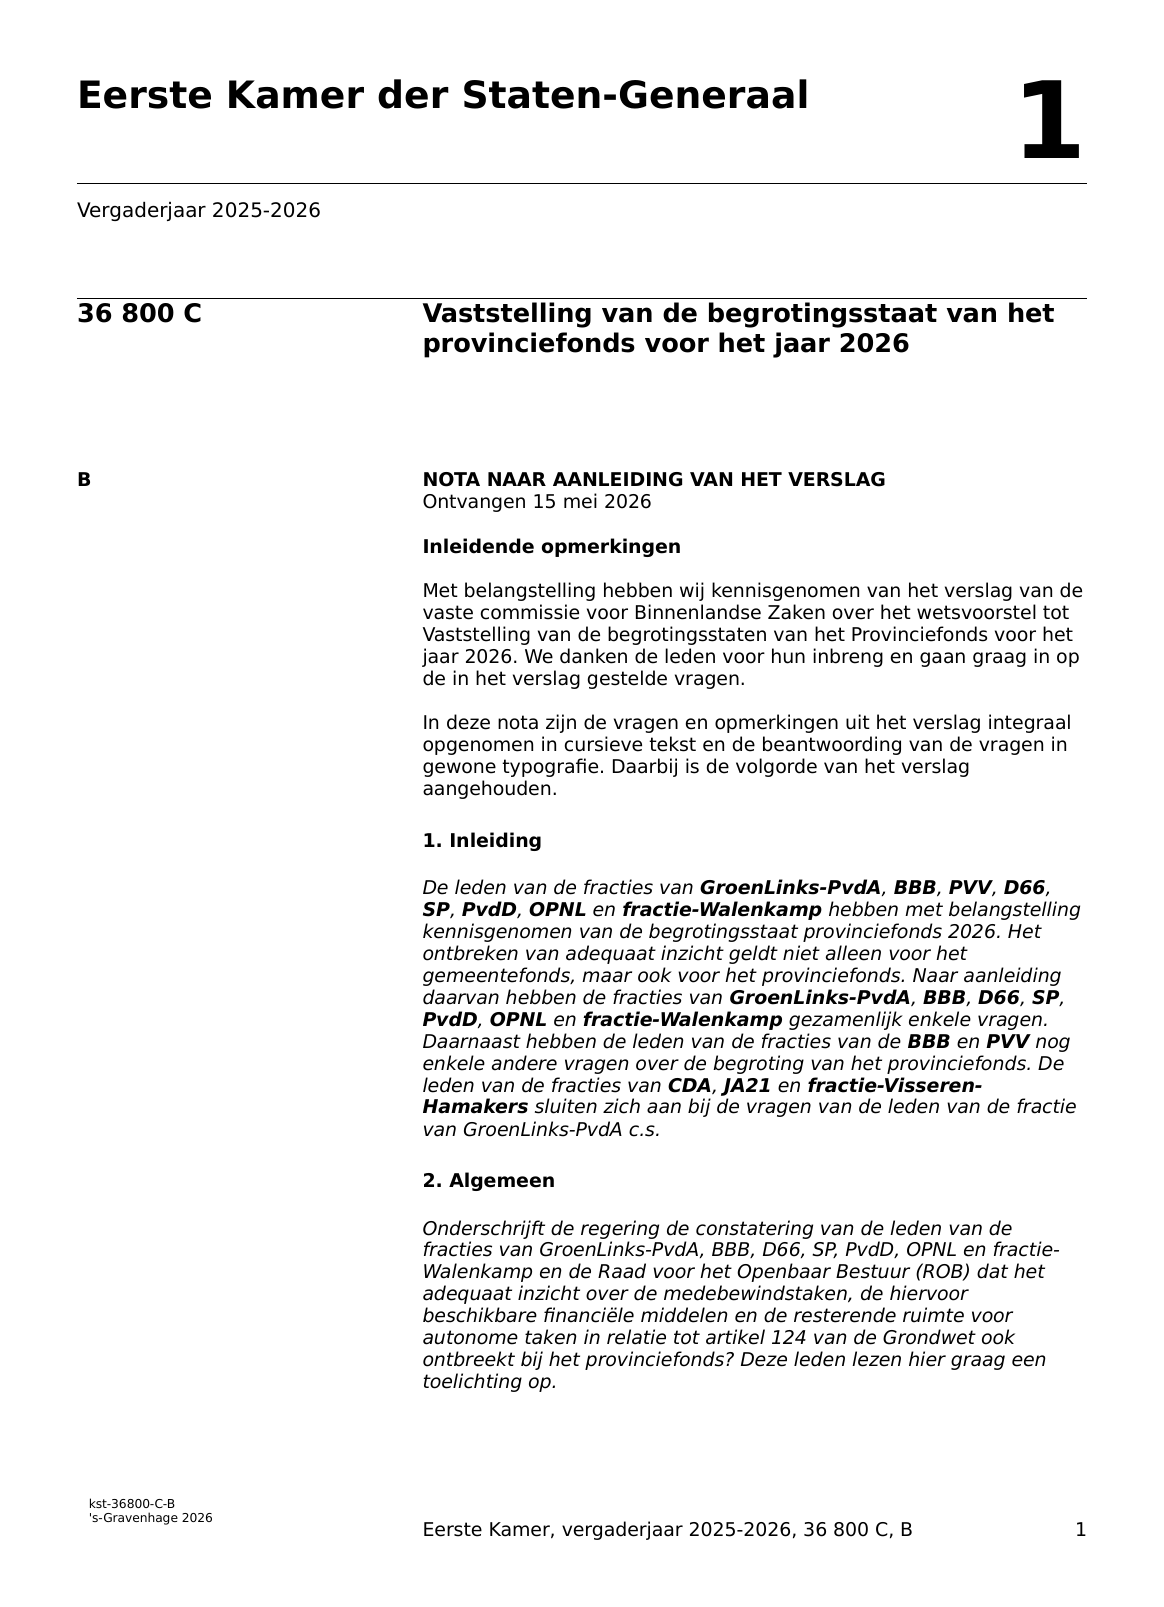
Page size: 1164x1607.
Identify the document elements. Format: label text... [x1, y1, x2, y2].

subtitle B NOTA NAAR AANLEIDING VAN HET VERSLAG [77, 469, 1087, 491]
text kst-36800-C-B [88, 1497, 323, 1511]
subtitle Inleidende opmerkingen [422, 536, 1087, 557]
table_header Eerste Kamer der Staten-Generaal [77, 59, 886, 183]
text Ontvangen 15 mei 2026 [422, 491, 1087, 513]
text Onderschrijft de regering de constatering van de leden van de fracties van GroenLinks-PvdA, BBB, D66, SP, PvdD, OPNL en fractie-Walenkamp en de Raad voor het Openbaar Bestuur (ROB) dat het adequaat inzicht over de medebewindstaken, de hiervoor beschikbare financiële middelen en de resterende ruimte voor autonome taken in relatie tot artikel 124 van de Grondwet ook ontbreekt bij het provinciefonds? Deze leden lezen hier graag een toelichting op. [422, 1217, 1087, 1393]
table_cell Vergaderjaar 2025-2026 [77, 184, 1087, 298]
subtitle 2. Algemeen [422, 1170, 1087, 1192]
subtitle 36 800 C Vaststelling van de begrotingsstaat van het provinciefonds voor het jaar 2026 [77, 299, 1087, 358]
text De leden van de fracties van GroenLinks-PvdA, BBB, PVV, D66, SP, PvdD, OPNL en fractie-Walenkamp hebben met belangstelling kennisgenomen van de begrotingsstaat provinciefonds 2026. Het ontbreken van adequaat inzicht geldt niet alleen voor het gemeentefonds, maar ook voor het provinciefonds. Naar aanleiding daarvan hebben de fracties van GroenLinks-PvdA, BBB, D66, SP, PvdD, OPNL en fractie-Walenkamp gezamenlijk enkele vragen. Daarnaast hebben de leden van de fracties van de BBB en PVV nog enkele andere vragen over de begroting van het provinciefonds. De leden van de fracties van CDA, JA21 en fractie-Visseren-Hamakers sluiten zich aan bij de vragen van de leden van de fractie van GroenLinks-PvdA c.s. [422, 877, 1087, 1140]
text Met belangstelling hebben wij kennisgenomen van het verslag van de vaste commissie voor Binnenlandse Zaken over het wetsvoorstel tot Vaststelling van de begrotingsstaten van het Provinciefonds voor het jaar 2026. We danken de leden voor hun inbreng en gaan graag in op de in het verslag gestelde vragen. [422, 580, 1087, 689]
table_header 1 [886, 59, 1087, 183]
subtitle 1. Inleiding [422, 830, 1087, 852]
text In deze nota zijn de vragen en opmerkingen uit het verslag integraal opgenomen in cursieve tekst en de beantwoording van de vragen in gewone typografie. Daarbij is de volgorde van het verslag aangehouden. [422, 712, 1087, 800]
text 's-Gravenhage 2026 [88, 1511, 323, 1525]
